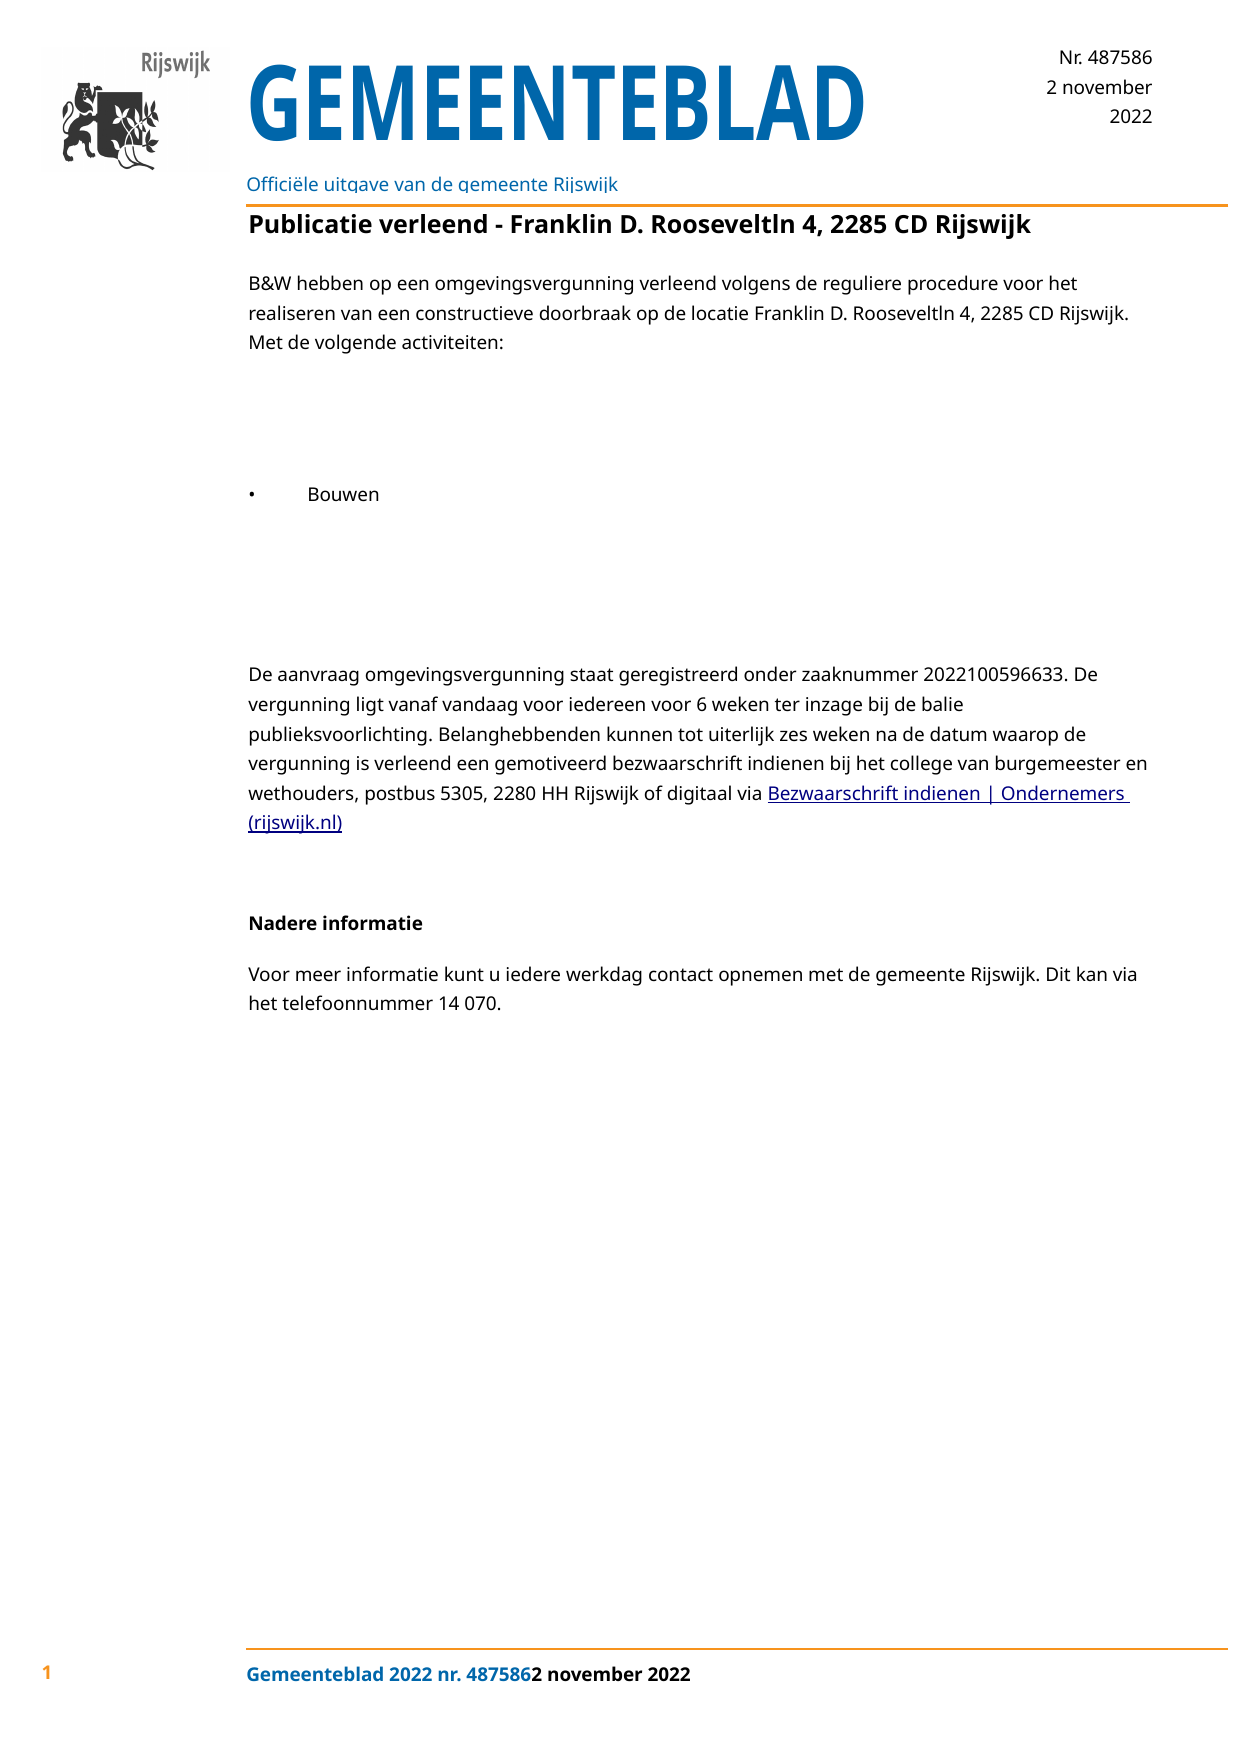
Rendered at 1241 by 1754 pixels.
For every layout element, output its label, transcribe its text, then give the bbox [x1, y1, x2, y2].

picture [41, 47, 231, 172]
list Bouwen [248, 481, 1152, 506]
text Voor meer informatie kunt u iedere werkdag contact opnemen met de gemeente Rijswijk. Dit kan via het telefoonnummer 14 070. [248, 961, 1152, 1016]
text Nadere informatie [248, 910, 1152, 936]
text De aanvraag omgevingsvergunning staat geregistreerd onder zaaknummer 2022100596633. De vergunning ligt vanaf vandaag voor iedereen voor 6 weken ter inzage bij de balie publieksvoorlichting. Belanghebbenden kunnen tot uiterlijk zes weken na de datum waarop de vergunning is verleend een gemotiveerd bezwaarschrift indienen bij het college van burgemeester en wethouders, postbus 5305, 2280 HH Rijswijk of digitaal via Bezwaarschrift indienen | Ondernemers (rijswijk.nl) [248, 662, 1152, 835]
text Publicatie verleend - Franklin D. Rooseveltln 4, 2285 CD Rijswijk [248, 207, 1152, 241]
text B&W hebben op een omgevingsvergunning verleend volgens de reguliere procedure voor het realiseren van een constructieve doorbraak op de locatie Franklin D. Rooseveltln 4, 2285 CD Rijswijk. Met de volgende activiteiten: [248, 270, 1152, 355]
